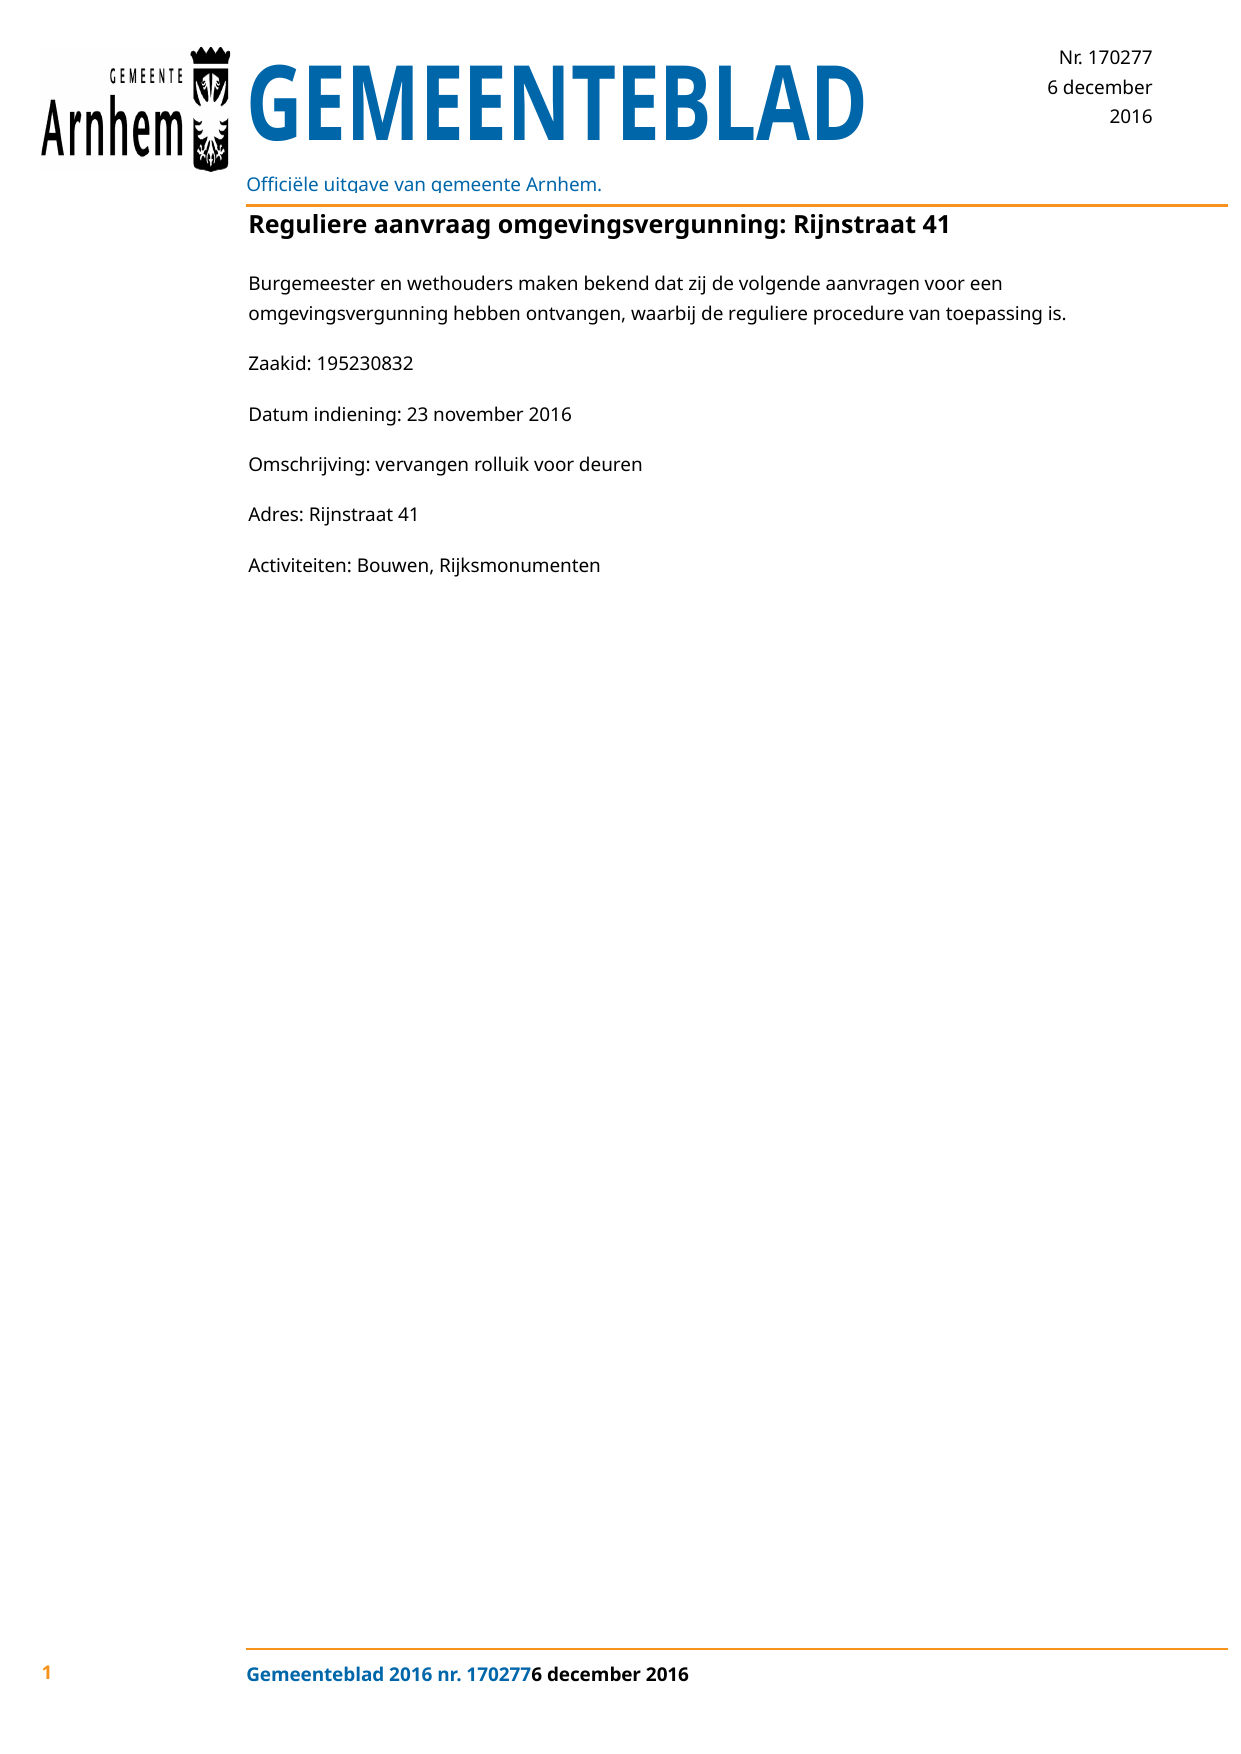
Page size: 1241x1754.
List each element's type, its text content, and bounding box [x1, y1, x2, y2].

picture [41, 47, 231, 172]
text Burgemeester en wethouders maken bekend dat zij de volgende aanvragen voor een omgevingsvergunning hebben ontvangen, waarbij de reguliere procedure van toepassing is. [248, 270, 1152, 326]
text Reguliere aanvraag omgevingsvergunning: Rijnstraat 41 [248, 207, 1152, 241]
text Activiteiten: Bouwen, Rijksmonumenten [248, 552, 1152, 578]
text Omschrijving: vervangen rolluik voor deuren [248, 451, 1152, 477]
text Adres: Rijnstraat 41 [248, 502, 1152, 527]
text Zaakid: 195230832 [248, 350, 1152, 376]
text Datum indiening: 23 november 2016 [248, 401, 1152, 426]
